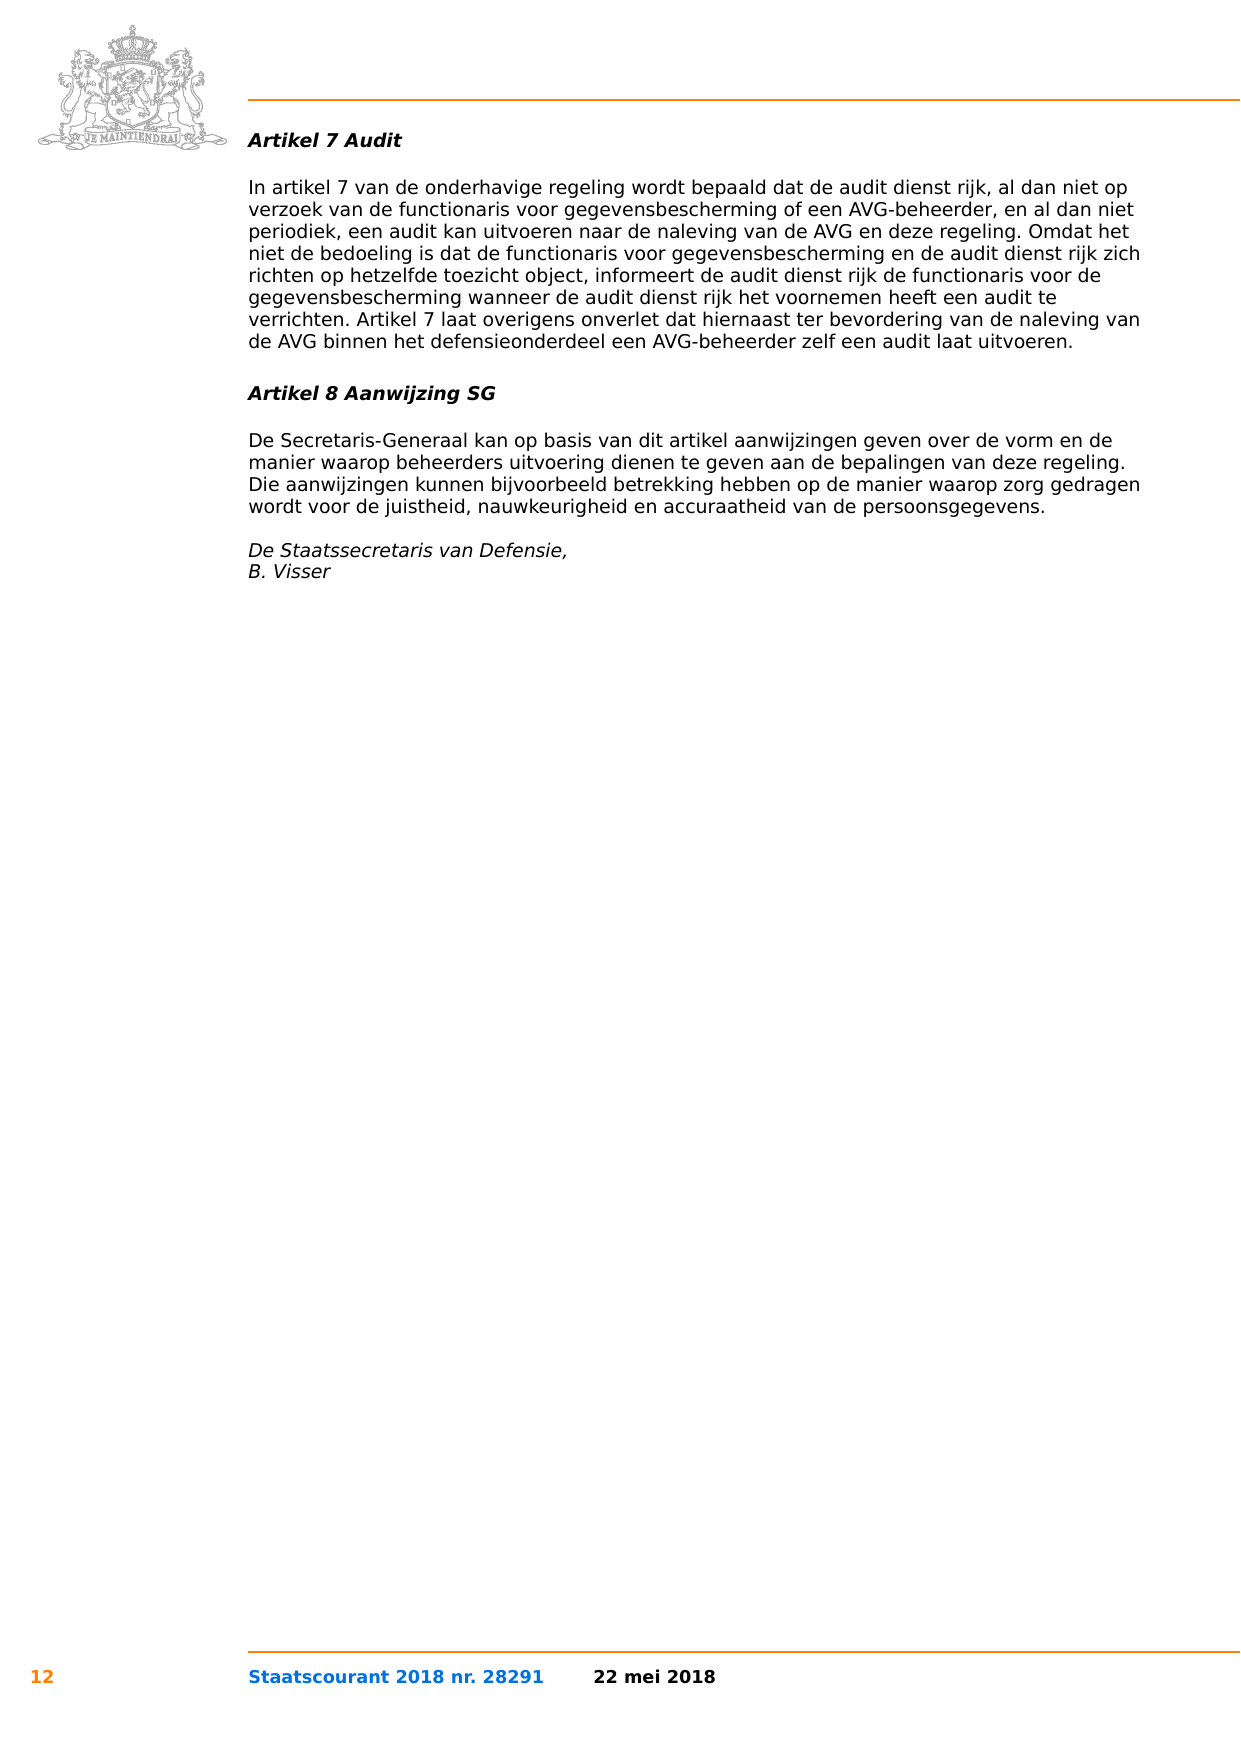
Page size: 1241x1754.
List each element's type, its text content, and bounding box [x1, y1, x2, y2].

picture [38, 25, 227, 150]
text De Staatssecretaris van Defensie, B. Visser [248, 539, 1163, 583]
subtitle Artikel 7 Audit [248, 130, 1163, 152]
text In artikel 7 van de onderhavige regeling wordt bepaald dat de audit dienst rijk, al dan niet op verzoek van de functionaris voor gegevensbescherming of een AVG-beheerder, en al dan niet periodiek, een audit kan uitvoeren naar de naleving van de AVG en deze regeling. Omdat het niet de bedoeling is dat de functionaris voor gegevensbescherming en de audit dienst rijk zich richten op hetzelfde toezicht object, informeert de audit dienst rijk de functionaris voor de gegevensbescherming wanneer de audit dienst rijk het voornemen heeft een audit te verrichten. Artikel 7 laat overigens onverlet dat hiernaast ter bevordering van de naleving van de AVG binnen het defensieonderdeel een AVG-beheerder zelf een audit laat uitvoeren. [248, 177, 1163, 353]
text De Secretaris-Generaal kan op basis van dit artikel aanwijzingen geven over de vorm en de manier waarop beheerders uitvoering dienen te geven aan de bepalingen van deze regeling. Die aanwijzingen kunnen bijvoorbeeld betrekking hebben op de manier waarop zorg gedragen wordt voor de juistheid, nauwkeurigheid en accuraatheid van de persoonsgegevens. [248, 430, 1163, 518]
subtitle Artikel 8 Aanwijzing SG [248, 383, 1163, 405]
